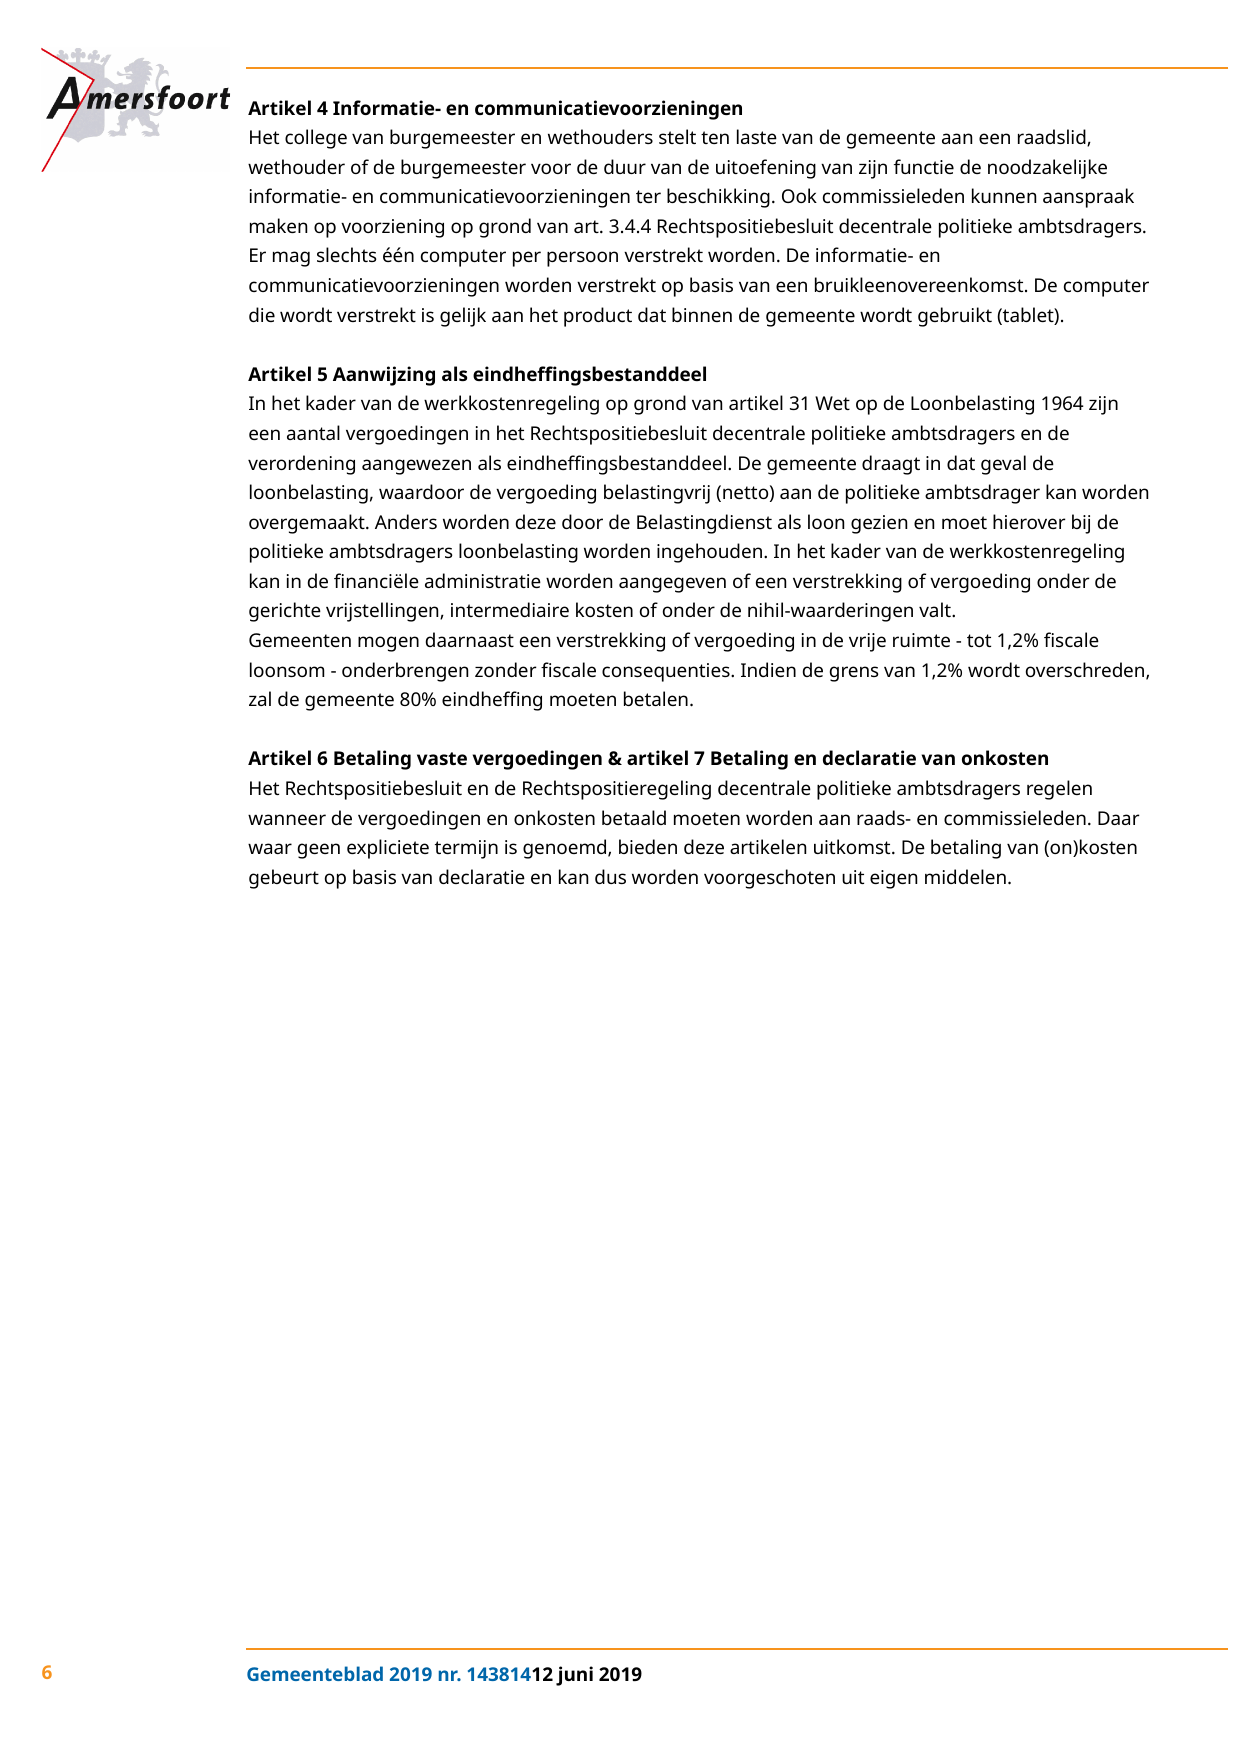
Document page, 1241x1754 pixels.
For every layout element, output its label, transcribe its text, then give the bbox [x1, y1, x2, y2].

text Artikel 4 Informatie- en communicatievoorzieningen [248, 95, 1152, 121]
text Artikel 6 Betaling vaste vergoedingen & artikel 7 Betaling en declaratie van onkosten [248, 746, 1152, 771]
text Het college van burgemeester en wethouders stelt ten laste van de gemeente aan een raadslid, wethouder of de burgemeester voor de duur van de uitoefening van zijn functie de noodzakelijke informatie- en communicatievoorzieningen ter beschikking. Ook commissieleden kunnen aanspraak maken op voorziening op grond van art. 3.4.4 Rechtspositiebesluit decentrale politieke ambtsdragers. Er mag slechts één computer per persoon verstrekt worden. De informatie- en communicatievoorzieningen worden verstrekt op basis van een bruikleenovereenkomst. De computer die wordt verstrekt is gelijk aan het product dat binnen de gemeente wordt gebruikt (tablet). [248, 124, 1152, 328]
picture [41, 47, 231, 172]
text Artikel 5 Aanwijzing als eindheffingsbestanddeel [248, 361, 1152, 387]
text Het Rechtspositiebesluit en de Rechtspositieregeling decentrale politieke ambtsdragers regelen wanneer de vergoedingen en onkosten betaald moeten worden aan raads- en commissieleden. Daar waar geen expliciete termijn is genoemd, bieden deze artikelen uitkomst. De betaling van (on)kosten gebeurt op basis van declaratie en kan dus worden voorgeschoten uit eigen middelen. [248, 775, 1152, 890]
text In het kader van de werkkostenregeling op grond van artikel 31 Wet op de Loonbelasting 1964 zijn een aantal vergoedingen in het Rechtspositiebesluit decentrale politieke ambtsdragers en de verordening aangewezen als eindheffingsbestanddeel. De gemeente draagt in dat geval de loonbelasting, waardoor de vergoeding belastingvrij (netto) aan de politieke ambtsdrager kan worden overgemaakt. Anders worden deze door de Belastingdienst als loon gezien en moet hierover bij de politieke ambtsdragers loonbelasting worden ingehouden. In het kader van de werkkostenregeling kan in de financiële administratie worden aangegeven of een verstrekking of vergoeding onder de gerichte vrijstellingen, intermediaire kosten of onder de nihil-waarderingen valt. [248, 391, 1152, 623]
text Gemeenten mogen daarnaast een verstrekking of vergoeding in de vrije ruimte - tot 1,2% fiscale loonsom - onderbrengen zonder fiscale consequenties. Indien de grens van 1,2% wordt overschreden, zal de gemeente 80% eindheffing moeten betalen. [248, 627, 1152, 712]
